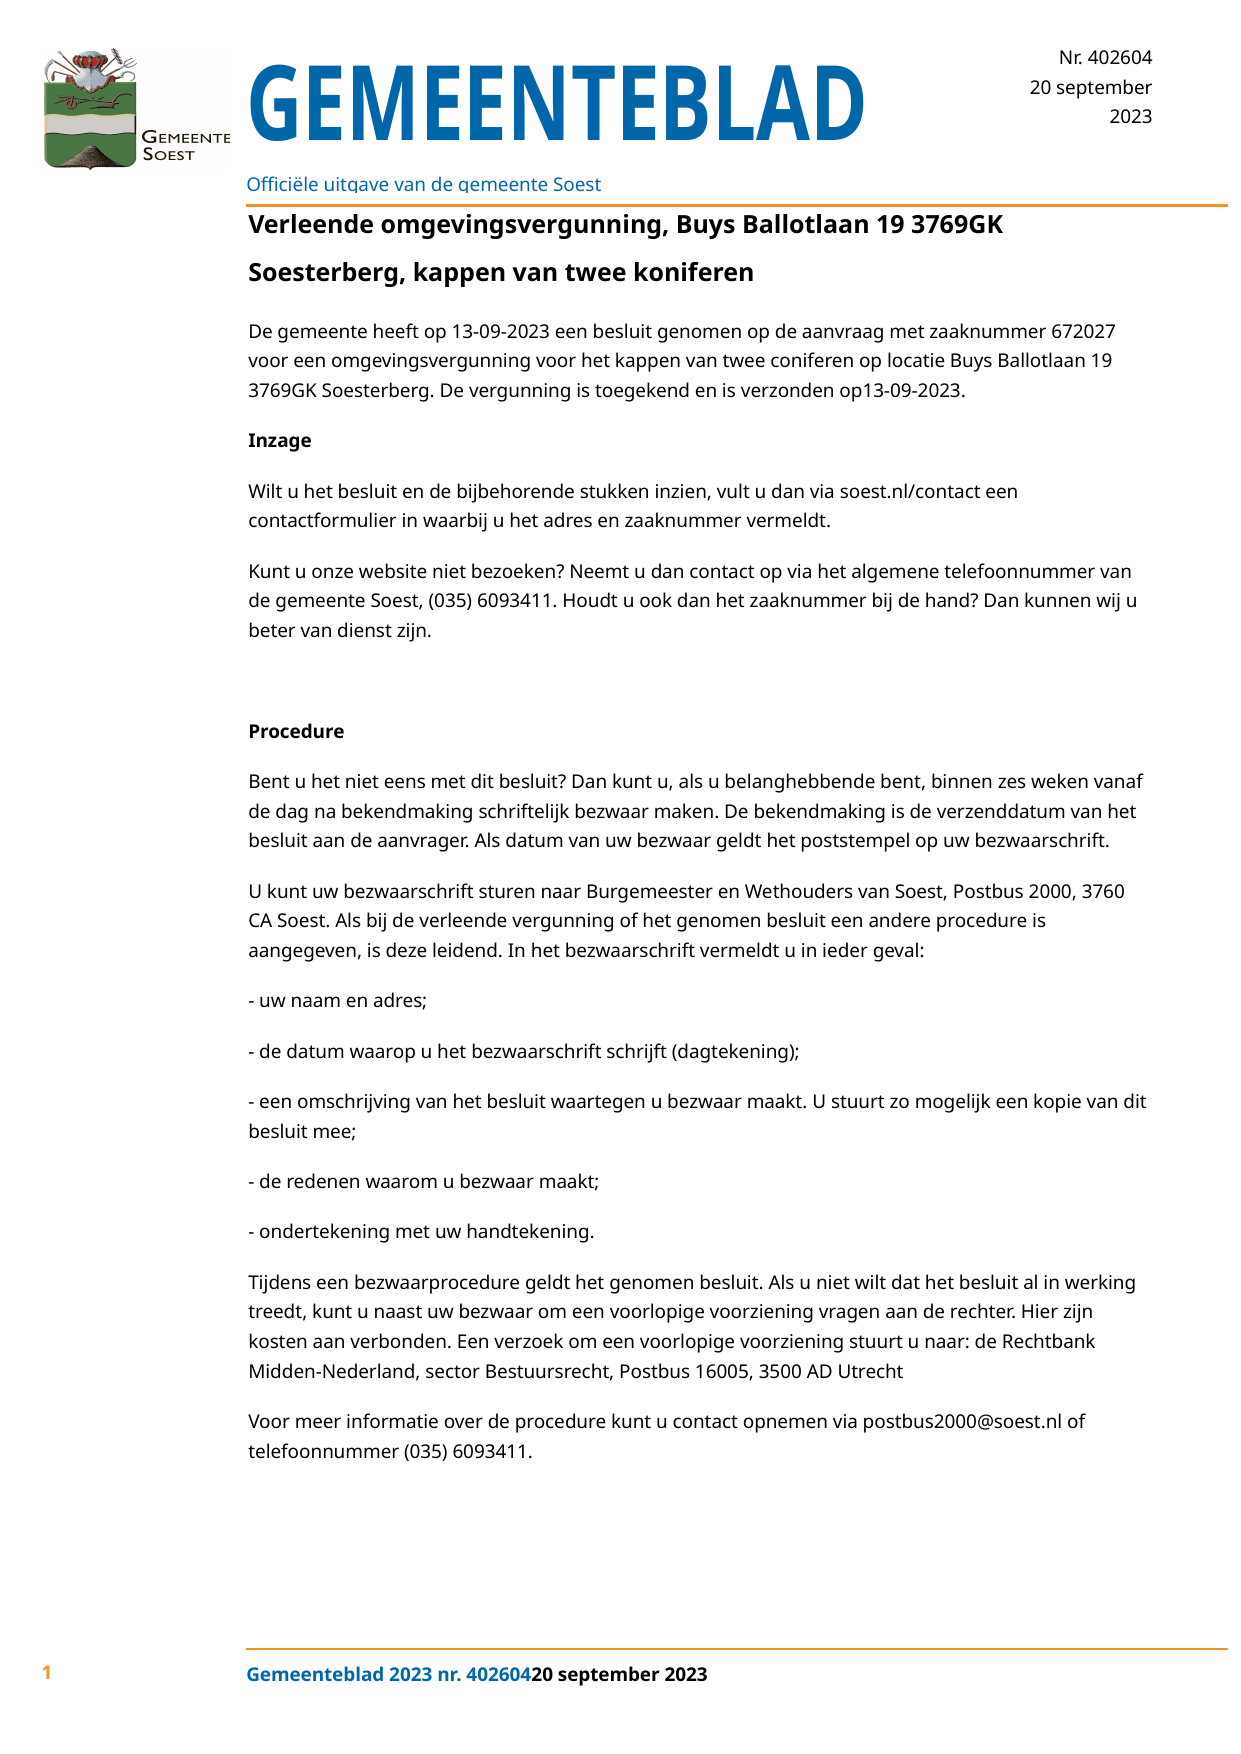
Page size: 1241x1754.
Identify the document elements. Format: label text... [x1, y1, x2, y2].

text - de datum waarop u het bezwaarschrift schrijft (dagtekening); [248, 1038, 1152, 1064]
picture [41, 47, 231, 172]
text Verleende omgevingsvergunning, Buys Ballotlaan 19 3769GK Soesterberg, kappen van twee koniferen [248, 207, 1152, 288]
text Wilt u het besluit en de bijbehorende stukken inzien, vult u dan via soest.nl/contact een contactformulier in waarbij u het adres en zaaknummer vermeldt. [248, 478, 1152, 533]
text U kunt uw bezwaarschrift sturen naar Burgemeester en Wethouders van Soest, Postbus 2000, 3760 CA Soest. Als bij de verleende vergunning of het genomen besluit een andere procedure is aangegeven, is deze leidend. In het bezwaarschrift vermeldt u in ieder geval: [248, 878, 1152, 963]
text - de redenen waarom u bezwaar maakt; [248, 1168, 1152, 1194]
text De gemeente heeft op 13-09-2023 een besluit genomen op de aanvraag met zaaknummer 672027 voor een omgevingsvergunning voor het kappen van twee coniferen op locatie Buys Ballotlaan 19 3769GK Soesterberg. De vergunning is toegekend en is verzonden op13-09-2023. [248, 318, 1152, 403]
text Procedure [248, 718, 1152, 744]
text Kunt u onze website niet bezoeken? Neemt u dan contact op via het algemene telefoonnummer van de gemeente Soest, (035) 6093411. Houdt u ook dan het zaaknummer bij de hand? Dan kunnen wij u beter van dienst zijn. [248, 558, 1152, 643]
text Bent u het niet eens met dit besluit? Dan kunt u, als u belanghebbende bent, binnen zes weken vanaf de dag na bekendmaking schriftelijk bezwaar maken. De bekendmaking is de verzenddatum van het besluit aan de aanvrager. Als datum van uw bezwaar geldt het poststempel op uw bezwaarschrift. [248, 768, 1152, 853]
text Voor meer informatie over de procedure kunt u contact opnemen via postbus2000@soest.nl of telefoonnummer (035) 6093411. [248, 1408, 1152, 1464]
text Inzage [248, 427, 1152, 453]
text - ondertekening met uw handtekening. [248, 1219, 1152, 1244]
text - een omschrijving van het besluit waartegen u bezwaar maakt. U stuurt zo mogelijk een kopie van dit besluit mee; [248, 1088, 1152, 1144]
text Tijdens een bezwaarprocedure geldt het genomen besluit. Als u niet wilt dat het besluit al in werking treedt, kunt u naast uw bezwaar om een voorlopige voorziening vragen aan de rechter. Hier zijn kosten aan verbonden. Een verzoek om een voorlopige voorziening stuurt u naar: de Rechtbank Midden-Nederland, sector Bestuursrecht, Postbus 16005, 3500 AD Utrecht [248, 1269, 1152, 1384]
text - uw naam en adres; [248, 987, 1152, 1013]
